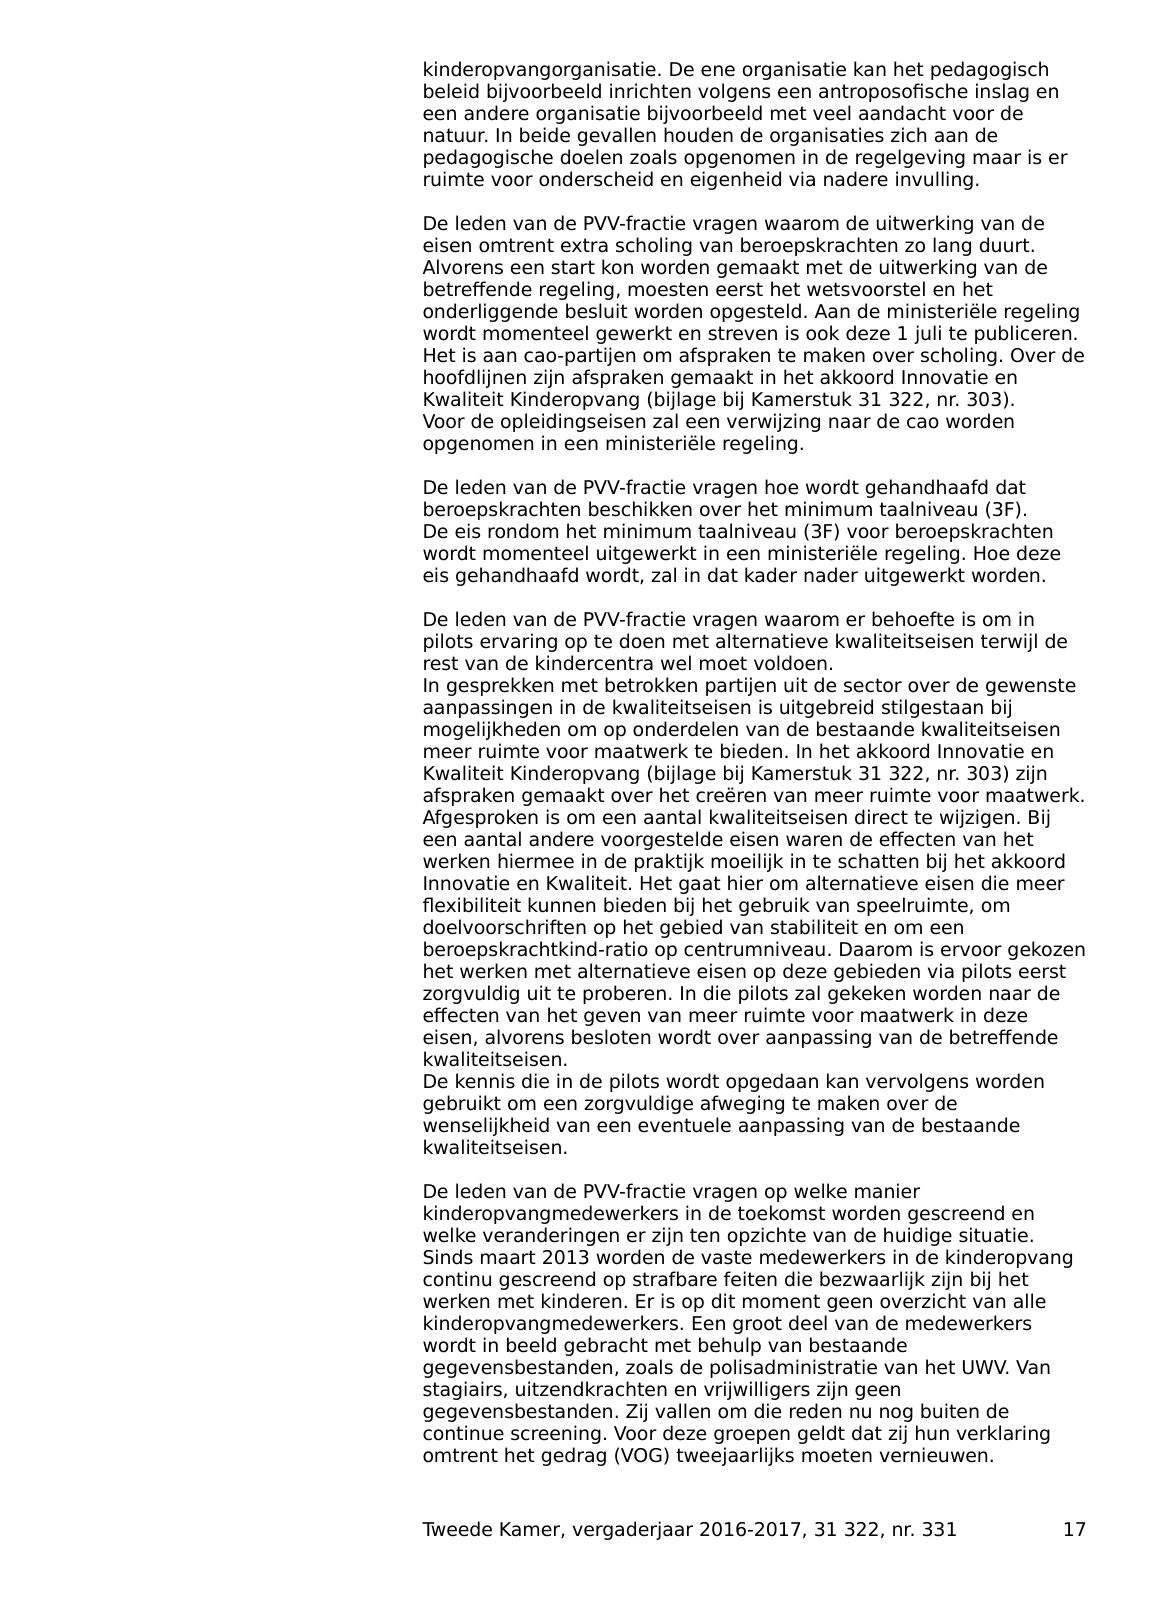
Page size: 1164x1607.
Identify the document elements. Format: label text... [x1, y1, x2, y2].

text De eis rondom het minimum taalniveau (3F) voor beroepskrachten wordt momenteel uitgewerkt in een ministeriële regeling. Hoe deze eis gehandhaafd wordt, zal in dat kader nader uitgewerkt worden. [422, 521, 1087, 587]
text Alvorens een start kon worden gemaakt met de uitwerking van de betreffende regeling, moesten eerst het wetsvoorstel en het onderliggende besluit worden opgesteld. Aan de ministeriële regeling wordt momenteel gewerkt en streven is ook deze 1 juli te publiceren. [422, 257, 1087, 345]
text Voor de opleidingseisen zal een verwijzing naar de cao worden opgenomen in een ministeriële regeling. [422, 411, 1087, 455]
text De leden van de PVV-fractie vragen waarom de uitwerking van de eisen omtrent extra scholing van beroepskrachten zo lang duurt. [422, 213, 1087, 257]
text De leden van de PVV-fractie vragen op welke manier kinderopvangmedewerkers in de toekomst worden gescreend en welke veranderingen er zijn ten opzichte van de huidige situatie. [422, 1181, 1087, 1247]
text In gesprekken met betrokken partijen uit de sector over de gewenste aanpassingen in de kwaliteitseisen is uitgebreid stilgestaan bij mogelijkheden om op onderdelen van de bestaande kwaliteitseisen meer ruimte voor maatwerk te bieden. In het akkoord Innovatie en Kwaliteit Kinderopvang (bijlage bij Kamerstuk 31 322, nr. 303) zijn afspraken gemaakt over het creëren van meer ruimte voor maatwerk. [422, 675, 1087, 807]
text De kennis die in de pilots wordt opgedaan kan vervolgens worden gebruikt om een zorgvuldige afweging te maken over de wenselijkheid van een eventuele aanpassing van de bestaande kwaliteitseisen. [422, 1071, 1087, 1159]
text De leden van de PVV-fractie vragen hoe wordt gehandhaafd dat beroepskrachten beschikken over het minimum taalniveau (3F). [422, 477, 1087, 521]
text De leden van de PVV-fractie vragen waarom er behoefte is om in pilots ervaring op te doen met alternatieve kwaliteitseisen terwijl de rest van de kindercentra wel moet voldoen. [422, 609, 1087, 675]
text Sinds maart 2013 worden de vaste medewerkers in de kinderopvang continu gescreend op strafbare feiten die bezwaarlijk zijn bij het werken met kinderen. Er is op dit moment geen overzicht van alle kinderopvangmedewerkers. Een groot deel van de medewerkers wordt in beeld gebracht met behulp van bestaande gegevensbestanden, zoals de polisadministratie van het UWV. Van stagiairs, uitzendkrachten en vrijwilligers zijn geen gegevensbestanden. Zij vallen om die reden nu nog buiten de continue screening. Voor deze groepen geldt dat zij hun verklaring omtrent het gedrag (VOG) tweejaarlijks moeten vernieuwen. [422, 1247, 1087, 1467]
text kinderopvangorganisatie. De ene organisatie kan het pedagogisch beleid bijvoorbeeld inrichten volgens een antroposofische inslag en een andere organisatie bijvoorbeeld met veel aandacht voor de natuur. In beide gevallen houden de organisaties zich aan de pedagogische doelen zoals opgenomen in de regelgeving maar is er ruimte voor onderscheid en eigenheid via nadere invulling. [422, 59, 1087, 191]
text Het is aan cao-partijen om afspraken te maken over scholing. Over de hoofdlijnen zijn afspraken gemaakt in het akkoord Innovatie en Kwaliteit Kinderopvang (bijlage bij Kamerstuk 31 322, nr. 303). [422, 345, 1087, 411]
text Afgesproken is om een aantal kwaliteitseisen direct te wijzigen. Bij een aantal andere voorgestelde eisen waren de effecten van het werken hiermee in de praktijk moeilijk in te schatten bij het akkoord Innovatie en Kwaliteit. Het gaat hier om alternatieve eisen die meer flexibiliteit kunnen bieden bij het gebruik van speelruimte, om doelvoorschriften op het gebied van stabiliteit en om een beroepskrachtkind-ratio op centrumniveau. Daarom is ervoor gekozen het werken met alternatieve eisen op deze gebieden via pilots eerst zorgvuldig uit te proberen. In die pilots zal gekeken worden naar de effecten van het geven van meer ruimte voor maatwerk in deze eisen, alvorens besloten wordt over aanpassing van de betreffende kwaliteitseisen. [422, 807, 1087, 1071]
